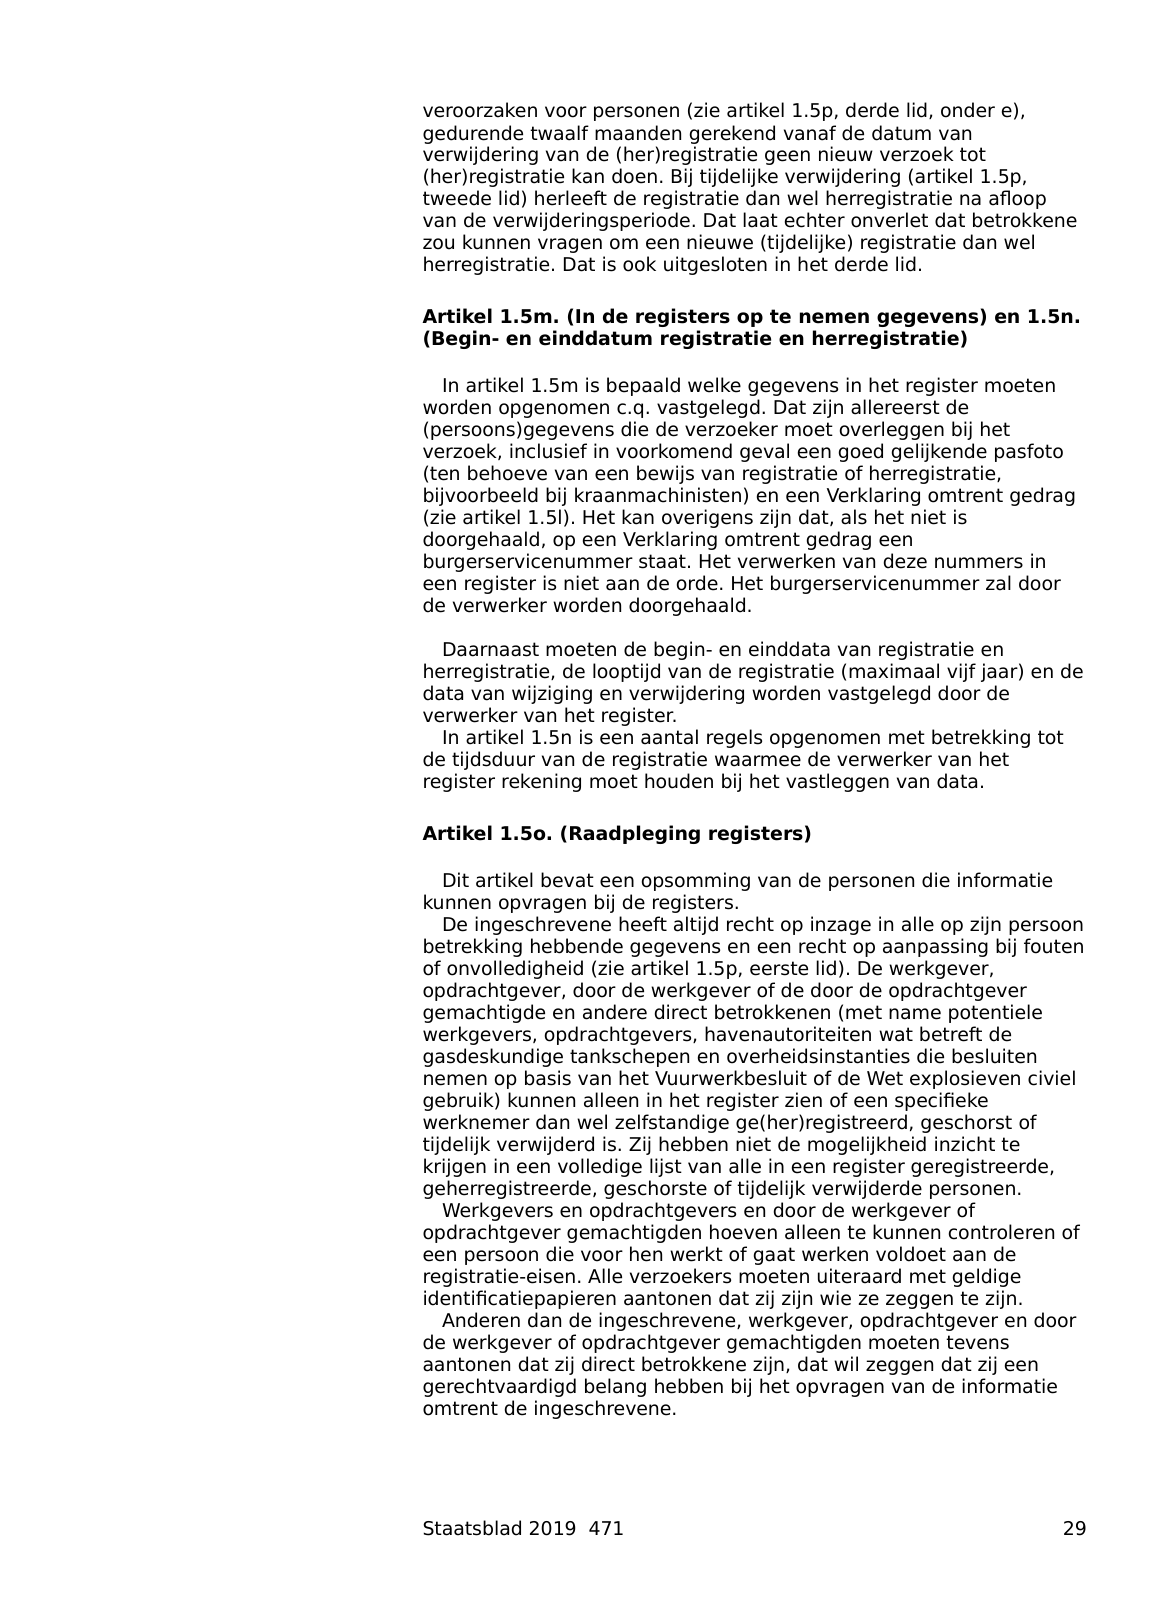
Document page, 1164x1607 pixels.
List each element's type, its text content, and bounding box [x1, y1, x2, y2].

subtitle Artikel 1.5m. (In de registers op te nemen gegevens) en 1.5n. (Begin- en einddatum registratie en herregistratie) [422, 306, 1087, 350]
text Dit artikel bevat een opsomming van de personen die informatie kunnen opvragen bij de registers. [422, 870, 1087, 914]
subtitle Artikel 1.5o. (Raadpleging registers) [422, 823, 1087, 845]
text Anderen dan de ingeschrevene, werkgever, opdrachtgever en door de werkgever of opdrachtgever gemachtigden moeten tevens aantonen dat zij direct betrokkene zijn, dat wil zeggen dat zij een gerechtvaardigd belang hebben bij het opvragen van de informatie omtrent de ingeschrevene. [422, 1309, 1087, 1419]
text De ingeschrevene heeft altijd recht op inzage in alle op zijn persoon betrekking hebbende gegevens en een recht op aanpassing bij fouten of onvolledigheid (zie artikel 1.5p, eerste lid). De werkgever, opdrachtgever, door de werkgever of de door de opdrachtgever gemachtigde en andere direct betrokkenen (met name potentiele werkgevers, opdrachtgevers, havenautoriteiten wat betreft de gasdeskundige tankschepen en overheidsinstanties die besluiten nemen op basis van het Vuurwerkbesluit of de Wet explosieven civiel gebruik) kunnen alleen in het register zien of een specifieke werknemer dan wel zelfstandige ge(her)registreerd, geschorst of tijdelijk verwijderd is. Zij hebben niet de mogelijkheid inzicht te krijgen in een volledige lijst van alle in een register geregistreerde, geherregistreerde, geschorste of tijdelijk verwijderde personen. [422, 914, 1087, 1200]
text veroorzaken voor personen (zie artikel 1.5p, derde lid, onder e), gedurende twaalf maanden gerekend vanaf de datum van verwijdering van de (her)registratie geen nieuw verzoek tot (her)registratie kan doen. Bij tijdelijke verwijdering (artikel 1.5p, tweede lid) herleeft de registratie dan wel herregistratie na afloop van de verwijderingsperiode. Dat laat echter onverlet dat betrokkene zou kunnen vragen om een nieuwe (tijdelijke) registratie dan wel herregistratie. Dat is ook uitgesloten in het derde lid. [422, 100, 1087, 276]
text Werkgevers en opdrachtgevers en door de werkgever of opdrachtgever gemachtigden hoeven alleen te kunnen controleren of een persoon die voor hen werkt of gaat werken voldoet aan de registratie-eisen. Alle verzoekers moeten uiteraard met geldige identificatiepapieren aantonen dat zij zijn wie ze zeggen te zijn. [422, 1200, 1087, 1309]
text In artikel 1.5m is bepaald welke gegevens in het register moeten worden opgenomen c.q. vastgelegd. Dat zijn allereerst de (persoons)gegevens die de verzoeker moet overleggen bij het verzoek, inclusief in voorkomend geval een goed gelijkende pasfoto (ten behoeve van een bewijs van registratie of herregistratie, bijvoorbeeld bij kraanmachinisten) en een Verklaring omtrent gedrag (zie artikel 1.5l). Het kan overigens zijn dat, als het niet is doorgehaald, op een Verklaring omtrent gedrag een burgerservicenummer staat. Het verwerken van deze nummers in een register is niet aan de orde. Het burgerservicenummer zal door de verwerker worden doorgehaald. [422, 375, 1087, 617]
text Daarnaast moeten de begin- en einddata van registratie en herregistratie, de looptijd van de registratie (maximaal vijf jaar) en de data van wijziging en verwijdering worden vastgelegd door de verwerker van het register. [422, 639, 1087, 727]
text In artikel 1.5n is een aantal regels opgenomen met betrekking tot de tijdsduur van de registratie waarmee de verwerker van het register rekening moet houden bij het vastleggen van data. [422, 727, 1087, 793]
